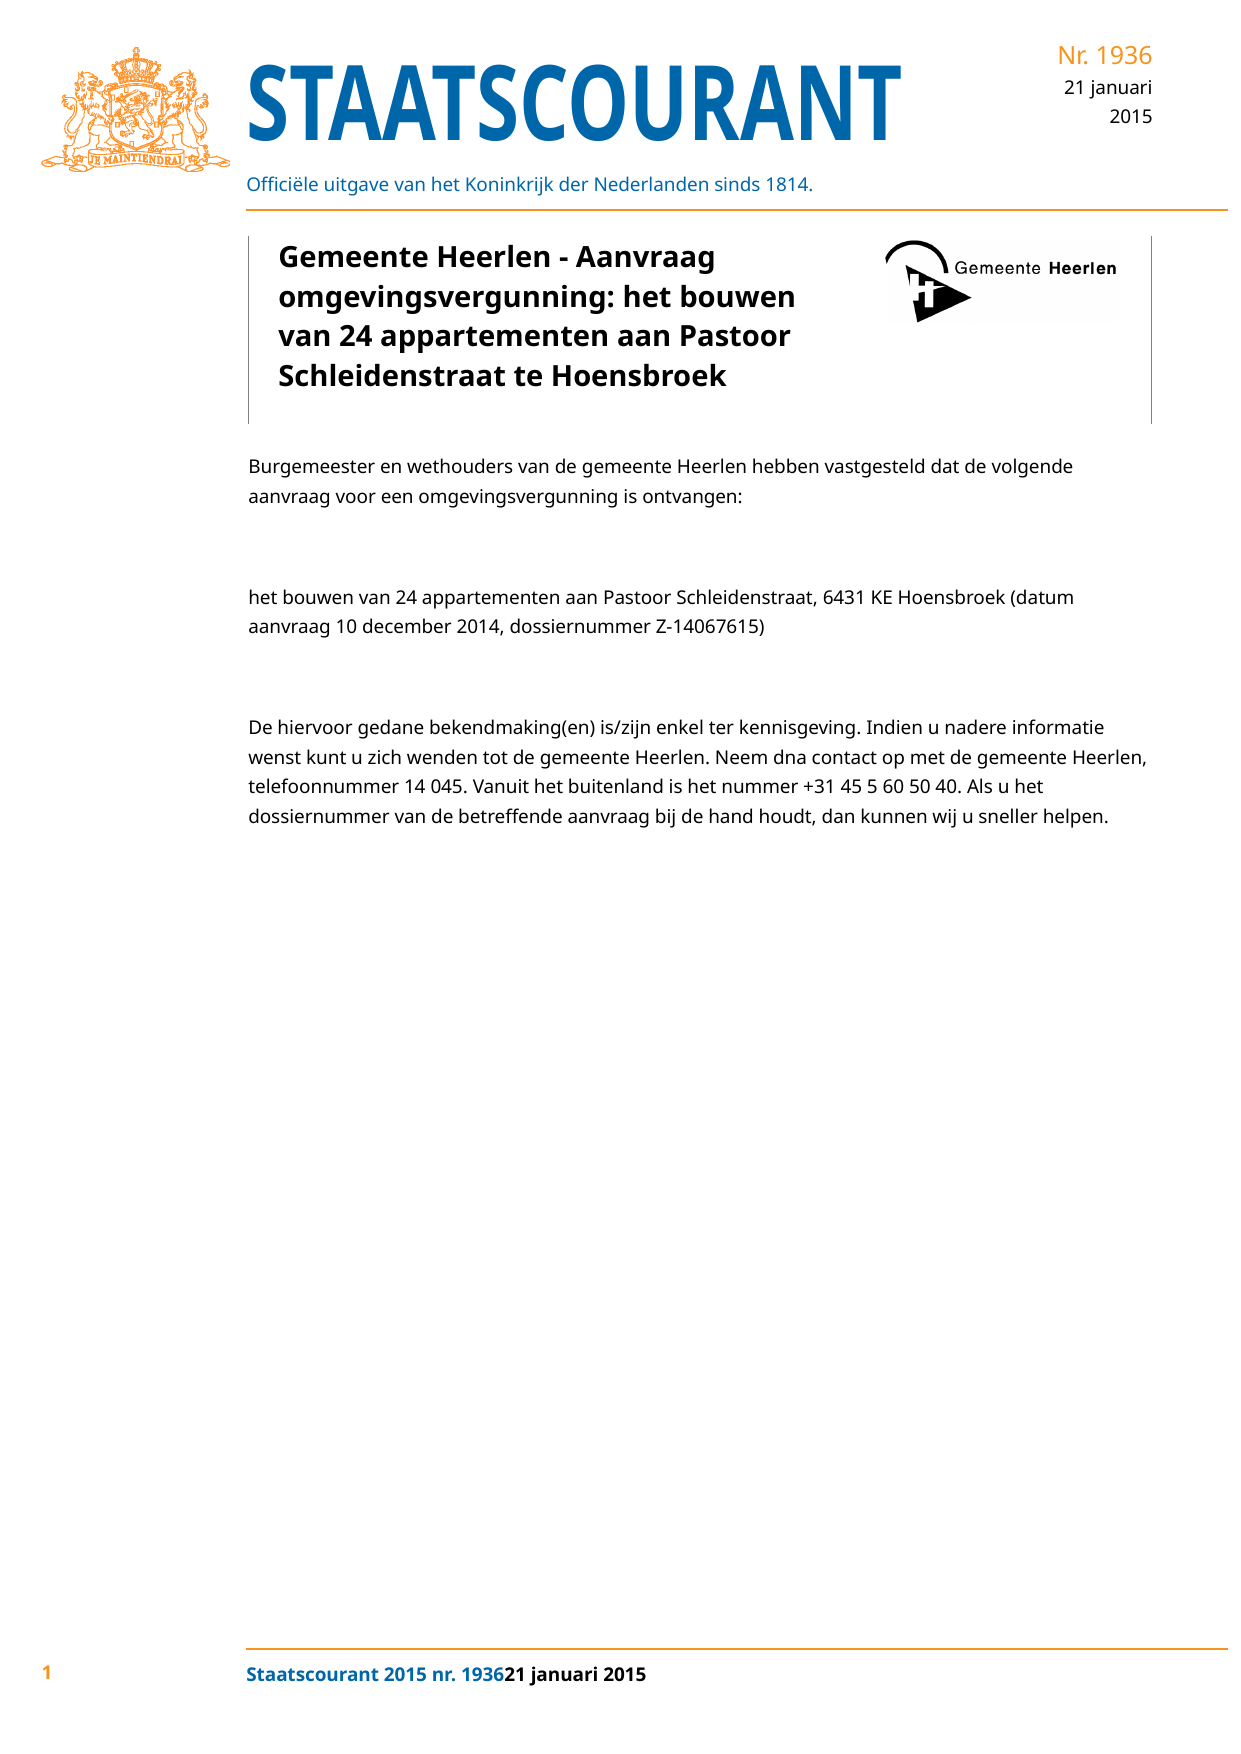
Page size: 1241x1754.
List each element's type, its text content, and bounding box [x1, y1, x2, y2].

table_header [850, 236, 1151, 424]
text Burgemeester en wethouders van de gemeente Heerlen hebben vastgesteld dat de volgende aanvraag voor een omgevingsvergunning is ontvangen: [248, 454, 1152, 509]
text het bouwen van 24 appartementen aan Pastoor Schleidenstraat, 6431 KE Hoensbroek (datum aanvraag 10 december 2014, dossiernummer Z-14067615) [248, 584, 1152, 639]
picture [41, 47, 231, 172]
text De hiervoor gedane bekendmaking(en) is/zijn enkel ter kennisgeving. Indien u nadere informatie wenst kunt u zich wenden tot de gemeente Heerlen. Neem dna contact op met de gemeente Heerlen, telefoonnummer 14 045. Vanuit het buitenland is het nummer +31 45 5 60 50 40. Als u het dossiernummer van de betreffende aanvraag bij de hand houdt, dan kunnen wij u sneller helpen. [248, 714, 1152, 829]
picture [882, 236, 1119, 325]
table_header Gemeente Heerlen - Aanvraag omgevingsvergunning: het bouwen van 24 appartementen aan Pastoor Schleidenstraat te Hoensbroek [249, 236, 850, 424]
